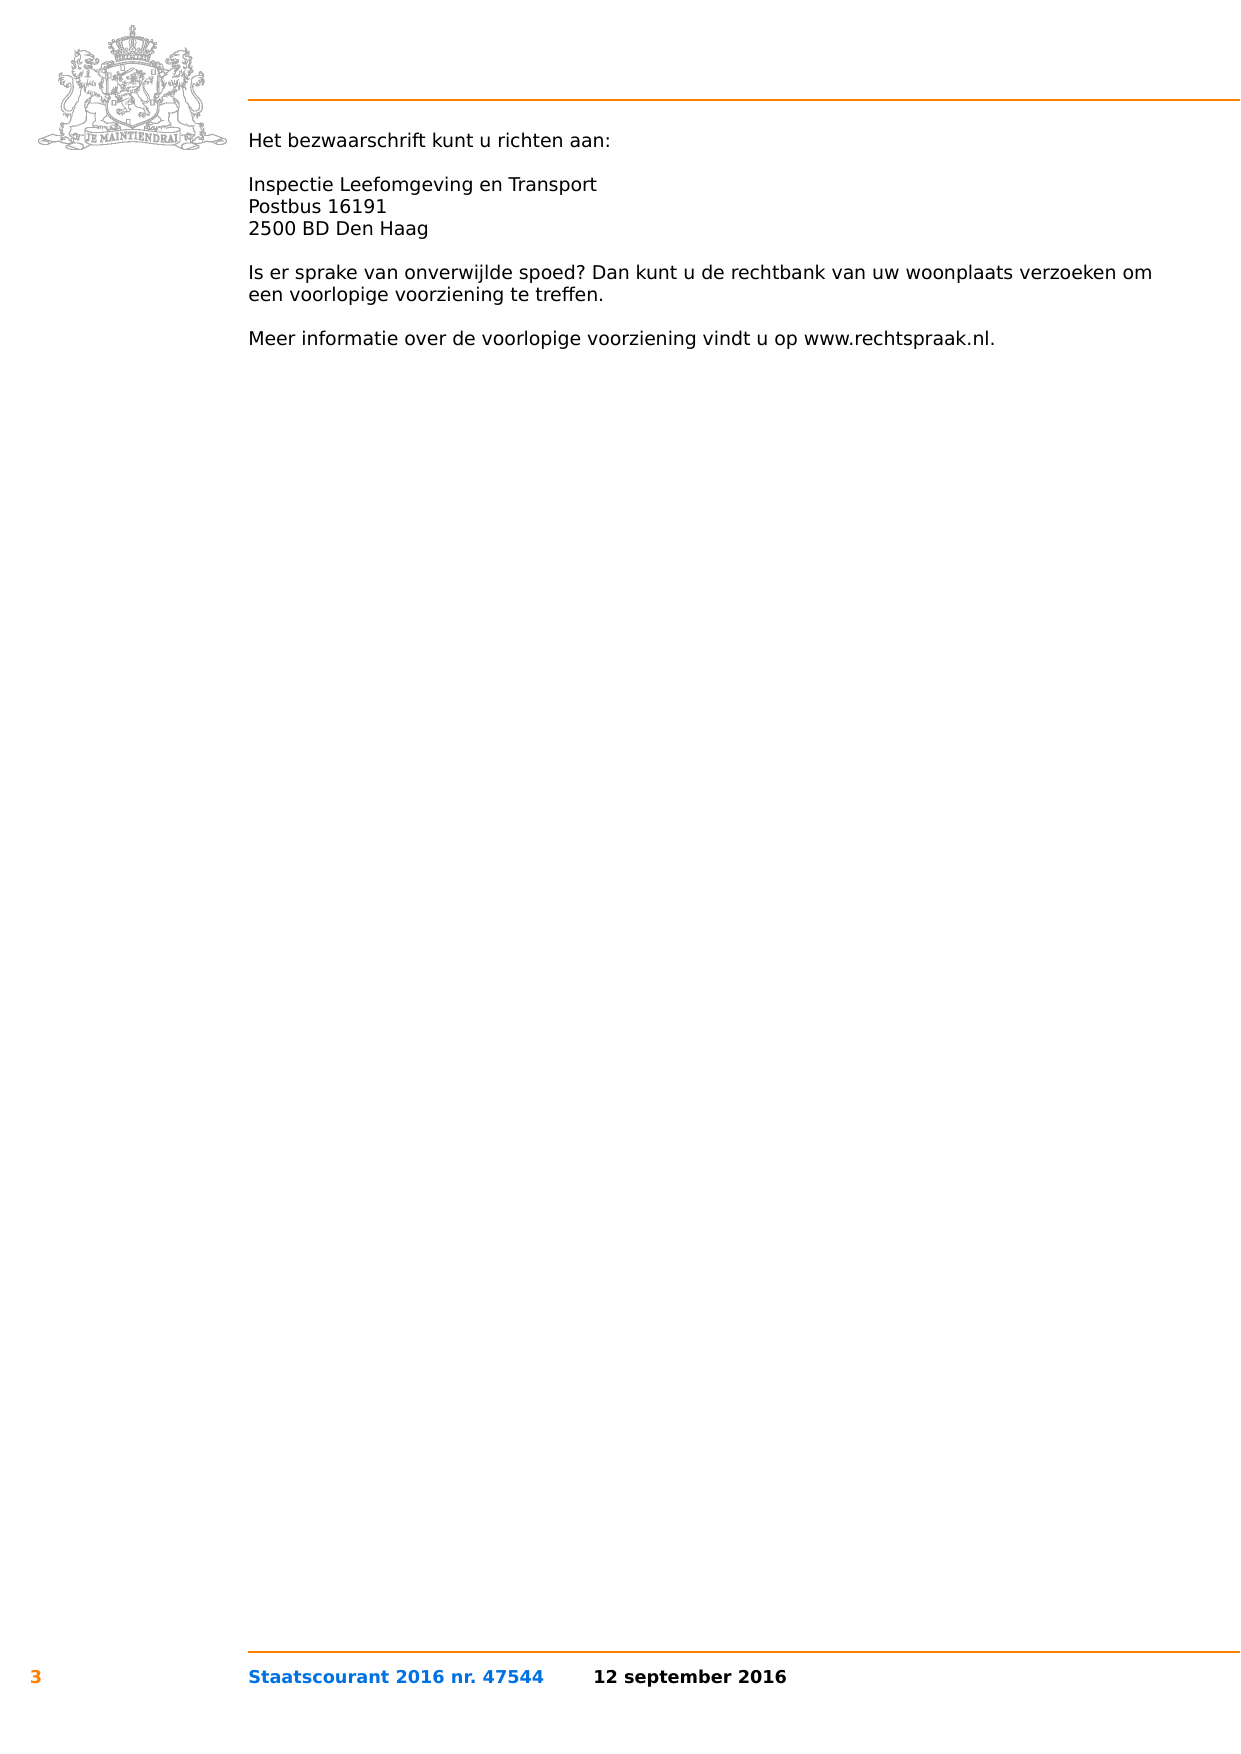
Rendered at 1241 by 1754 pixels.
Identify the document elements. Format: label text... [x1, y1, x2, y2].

picture [38, 25, 227, 150]
text Postbus 16191 [248, 196, 1163, 218]
text Het bezwaarschrift kunt u richten aan: [248, 130, 1163, 152]
text Inspectie Leefomgeving en Transport [248, 174, 1163, 196]
text Is er sprake van onverwijlde spoed? Dan kunt u de rechtbank van uw woonplaats verzoeken om een voorlopige voorziening te treffen. [248, 262, 1163, 306]
text 2500 BD Den Haag [248, 218, 1163, 240]
text Meer informatie over de voorlopige voorziening vindt u op www.rechtspraak.nl. [248, 327, 1163, 349]
